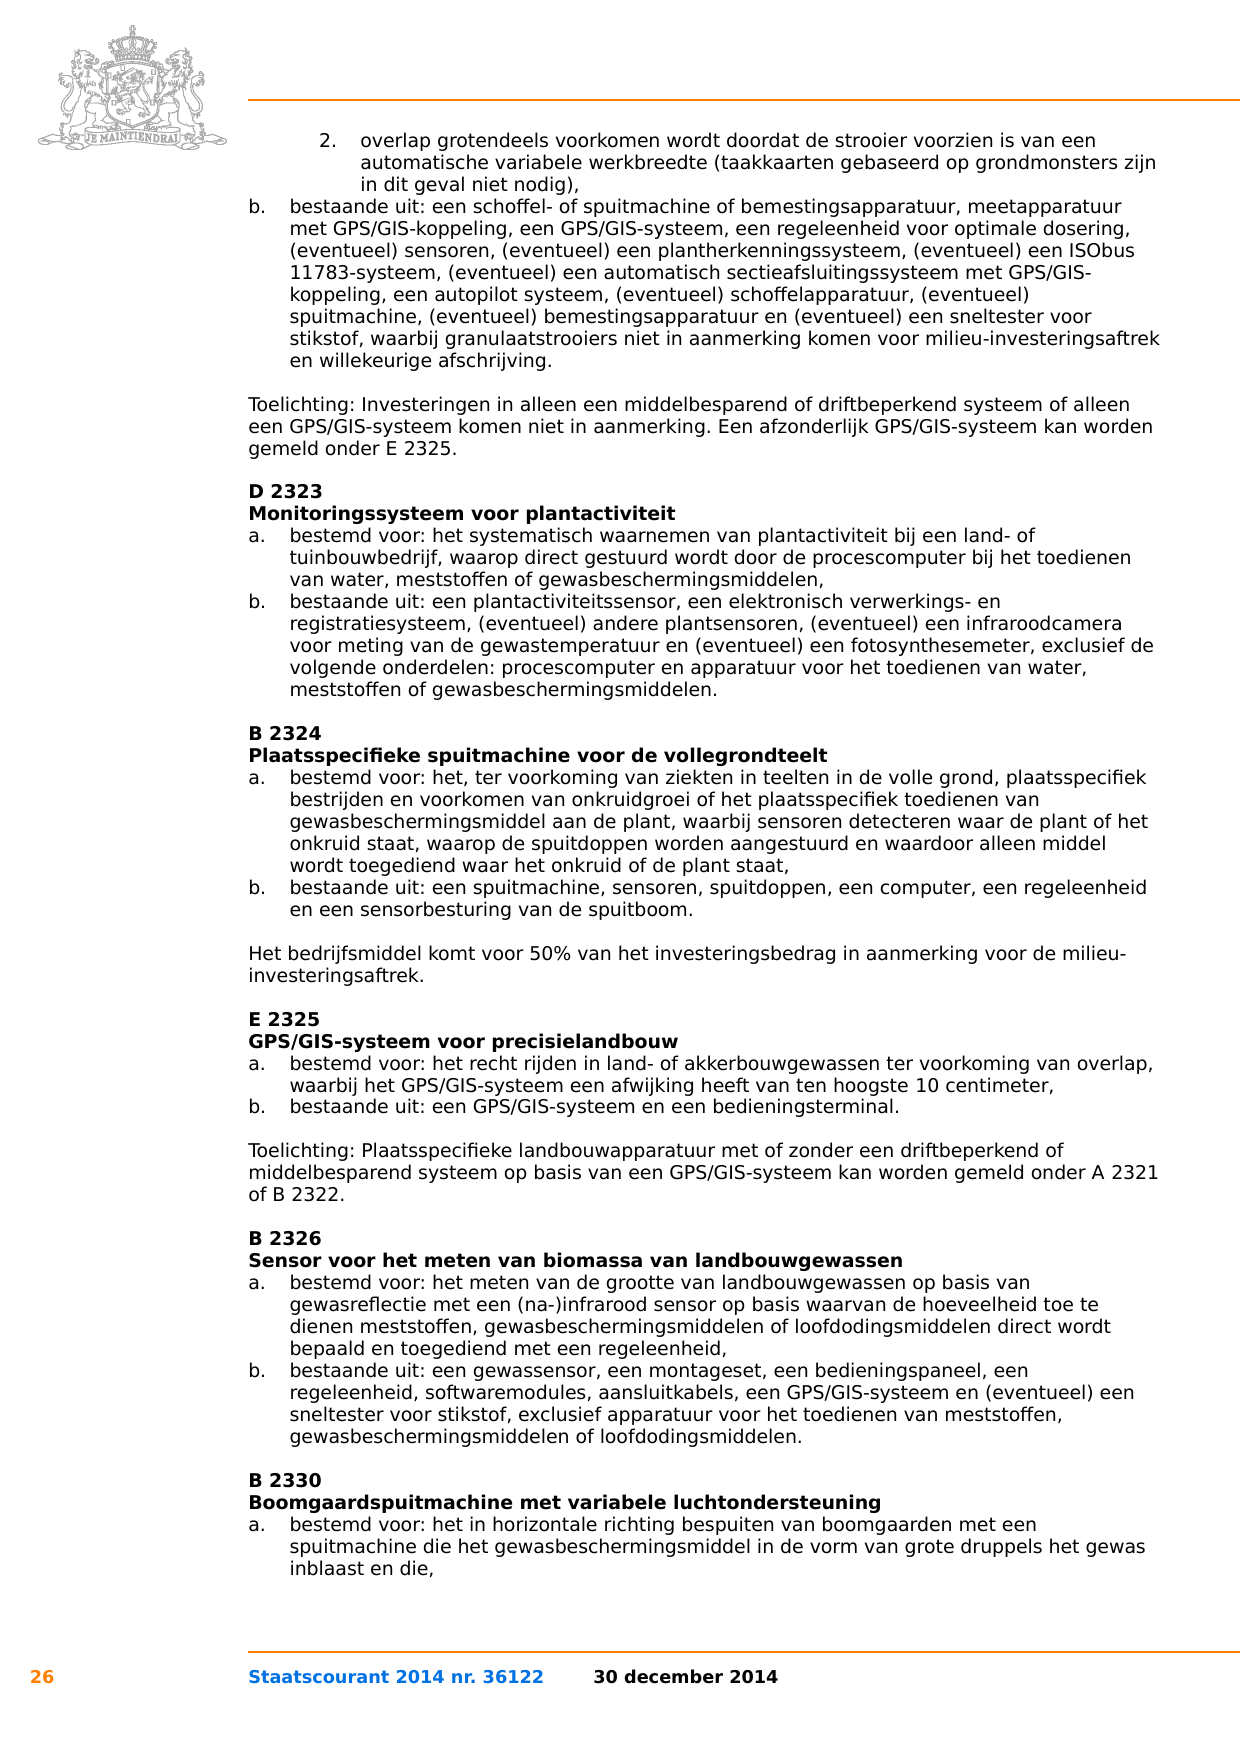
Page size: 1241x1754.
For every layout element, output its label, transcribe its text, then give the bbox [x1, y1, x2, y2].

text b. bestaande uit: een GPS/GIS-systeem en een bedieningsterminal. [248, 1096, 1163, 1118]
text B 2330 [248, 1470, 1163, 1492]
text B 2326 [248, 1228, 1163, 1250]
text a. bestemd voor: het recht rijden in land- of akkerbouwgewassen ter voorkoming van overlap, waarbij het GPS/GIS-systeem een afwijking heeft van ten hoogste 10 centimeter, [248, 1052, 1163, 1096]
text Het bedrijfsmiddel komt voor 50% van het investeringsbedrag in aanmerking voor de milieu-investeringsaftrek. [248, 943, 1163, 987]
text 2. overlap grotendeels voorkomen wordt doordat de strooier voorzien is van een automatische variabele werkbreedte (taakkaarten gebaseerd op grondmonsters zijn in dit geval niet nodig), [319, 130, 1163, 196]
text a. bestemd voor: het meten van de grootte van landbouwgewassen op basis van gewasreflectie met een (na-)infrarood sensor op basis waarvan de hoeveelheid toe te dienen meststoffen, gewasbeschermingsmiddelen of loofdodingsmiddelen direct wordt bepaald en toegediend met een regeleenheid, [248, 1272, 1163, 1360]
text b. bestaande uit: een schoffel- of spuitmachine of bemestingsapparatuur, meetapparatuur met GPS/GIS-koppeling, een GPS/GIS-systeem, een regeleenheid voor optimale dosering, (eventueel) sensoren, (eventueel) een plantherkenningssysteem, (eventueel) een ISObus 11783-systeem, (eventueel) een automatisch sectieafsluitingssysteem met GPS/GIS-koppeling, een autopilot systeem, (eventueel) schoffelapparatuur, (eventueel) spuitmachine, (eventueel) bemestingsapparatuur en (eventueel) een sneltester voor stikstof, waarbij granulaatstrooiers niet in aanmerking komen voor milieu-investeringsaftrek en willekeurige afschrijving. [248, 196, 1163, 372]
text b. bestaande uit: een gewassensor, een montageset, een bedieningspaneel, een regeleenheid, softwaremodules, aansluitkabels, een GPS/GIS-systeem en (eventueel) een sneltester voor stikstof, exclusief apparatuur voor het toedienen van meststoffen, gewasbeschermingsmiddelen of loofdodingsmiddelen. [248, 1360, 1163, 1448]
text b. bestaande uit: een spuitmachine, sensoren, spuitdoppen, een computer, een regeleenheid en een sensorbesturing van de spuitboom. [248, 877, 1163, 921]
text Monitoringssysteem voor plantactiviteit [248, 503, 1163, 525]
text Toelichting: Plaatsspecifieke landbouwapparatuur met of zonder een driftbeperkend of middelbesparend systeem op basis van een GPS/GIS-systeem kan worden gemeld onder A 2321 of B 2322. [248, 1140, 1163, 1206]
text b. bestaande uit: een plantactiviteitssensor, een elektronisch verwerkings- en registratiesysteem, (eventueel) andere plantsensoren, (eventueel) een infraroodcamera voor meting van de gewastemperatuur en (eventueel) een fotosynthesemeter, exclusief de volgende onderdelen: procescomputer en apparatuur voor het toedienen van water, meststoffen of gewasbeschermingsmiddelen. [248, 591, 1163, 701]
picture [38, 25, 227, 150]
text a. bestemd voor: het systematisch waarnemen van plantactiviteit bij een land- of tuinbouwbedrijf, waarop direct gestuurd wordt door de procescomputer bij het toedienen van water, meststoffen of gewasbeschermingsmiddelen, [248, 525, 1163, 591]
text D 2323 [248, 481, 1163, 503]
text Plaatsspecifieke spuitmachine voor de vollegrondteelt [248, 745, 1163, 767]
text E 2325 [248, 1008, 1163, 1031]
text Toelichting: Investeringen in alleen een middelbesparend of driftbeperkend systeem of alleen een GPS/GIS-systeem komen niet in aanmerking. Een afzonderlijk GPS/GIS-systeem kan worden gemeld onder E 2325. [248, 393, 1163, 459]
text Boomgaardspuitmachine met variabele luchtondersteuning [248, 1492, 1163, 1514]
text a. bestemd voor: het in horizontale richting bespuiten van boomgaarden met een spuitmachine die het gewasbeschermingsmiddel in de vorm van grote druppels het gewas inblaast en die, [248, 1514, 1163, 1580]
text B 2324 [248, 723, 1163, 745]
text a. bestemd voor: het, ter voorkoming van ziekten in teelten in de volle grond, plaatsspecifiek bestrijden en voorkomen van onkruidgroei of het plaatsspecifiek toedienen van gewasbeschermingsmiddel aan de plant, waarbij sensoren detecteren waar de plant of het onkruid staat, waarop de spuitdoppen worden aangestuurd en waardoor alleen middel wordt toegediend waar het onkruid of de plant staat, [248, 767, 1163, 877]
text Sensor voor het meten van biomassa van landbouwgewassen [248, 1250, 1163, 1272]
text GPS/GIS-systeem voor precisielandbouw [248, 1031, 1163, 1052]
